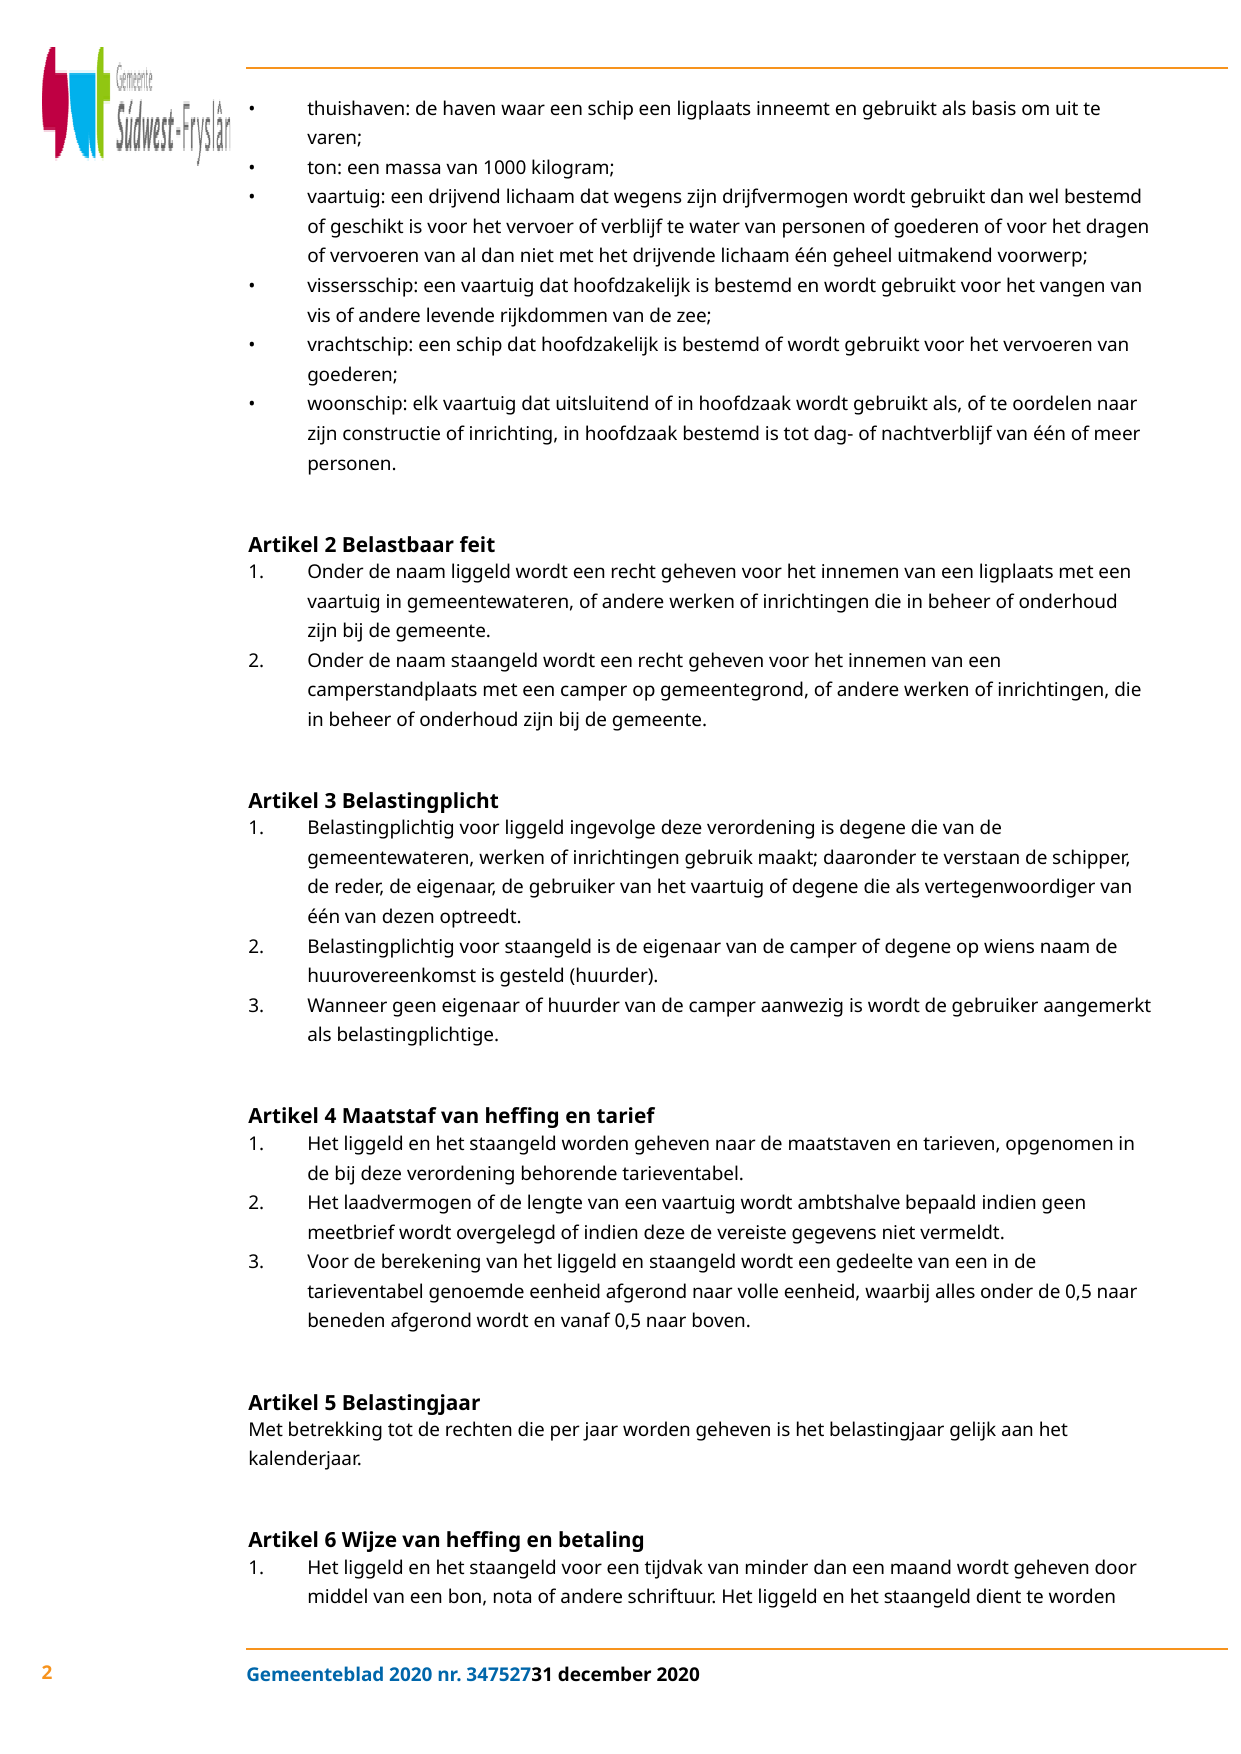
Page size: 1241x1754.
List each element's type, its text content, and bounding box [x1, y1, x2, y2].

list Belastingplichtig voor staangeld is de eigenaar van de camper of degene op wiens naam de huurovereenkomst is gesteld (huurder). [248, 933, 1152, 988]
list Het liggeld en het staangeld worden geheven naar de maatstaven en tarieven, opgenomen in de bij deze verordening behorende tarieventabel. [248, 1130, 1152, 1185]
list Wanneer geen eigenaar of huurder van de camper aanwezig is wordt de gebruiker aangemerkt als belastingplichtige. [248, 992, 1152, 1047]
text Artikel 3 Belastingplicht [248, 786, 1152, 814]
list Belastingplichtig voor liggeld ingevolge deze verordening is degene die van de gemeentewateren, werken of inrichtingen gebruik maakt; daaronder te verstaan de schipper, de reder, de eigenaar, de gebruiker van het vaartuig of degene die als vertegenwoordiger van één van dezen optreedt. [248, 814, 1152, 929]
list ton: een massa van 1000 kilogram; [248, 154, 1152, 180]
text Artikel 6 Wijze van heffing en betaling [248, 1526, 1152, 1554]
list Onder de naam staangeld wordt een recht geheven voor het innemen van een camperstandplaats met een camper op gemeentegrond, of andere werken of inrichtingen, die in beheer of onderhoud zijn bij de gemeente. [248, 647, 1152, 732]
text Artikel 2 Belastbaar feit [248, 530, 1152, 558]
list Onder de naam liggeld wordt een recht geheven voor het innemen van een ligplaats met een vaartuig in gemeentewateren, of andere werken of inrichtingen die in beheer of onderhoud zijn bij de gemeente. [248, 558, 1152, 643]
list Voor de berekening van het liggeld en staangeld wordt een gedeelte van een in de tarieventabel genoemde eenheid afgerond naar volle eenheid, waarbij alles onder de 0,5 naar beneden afgerond wordt en vanaf 0,5 naar boven. [248, 1248, 1152, 1333]
list vissersschip: een vaartuig dat hoofdzakelijk is bestemd en wordt gebruikt voor het vangen van vis of andere levende rijkdommen van de zee; [248, 272, 1152, 328]
list thuishaven: de haven waar een schip een ligplaats inneemt en gebruikt als basis om uit te varen; [248, 95, 1152, 150]
list Het laadvermogen of de lengte van een vaartuig wordt ambtshalve bepaald indien geen meetbrief wordt overgelegd of indien deze de vereiste gegevens niet vermeldt. [248, 1189, 1152, 1244]
text Met betrekking tot de rechten die per jaar worden geheven is het belastingjaar gelijk aan het kalenderjaar. [248, 1416, 1152, 1471]
text Artikel 5 Belastingjaar [248, 1388, 1152, 1416]
list vaartuig: een drijvend lichaam dat wegens zijn drijfvermogen wordt gebruikt dan wel bestemd of geschikt is voor het vervoer of verblijf te water van personen of goederen of voor het dragen of vervoeren van al dan niet met het drijvende lichaam één geheel uitmakend voorwerp; [248, 183, 1152, 268]
list woonschip: elk vaartuig dat uitsluitend of in hoofdzaak wordt gebruikt als, of te oordelen naar zijn constructie of inrichting, in hoofdzaak bestemd is tot dag- of nachtverblijf van één of meer personen. [248, 391, 1152, 476]
text Artikel 4 Maatstaf van heffing en tarief [248, 1102, 1152, 1130]
list Het liggeld en het staangeld voor een tijdvak van minder dan een maand wordt geheven door middel van een bon, nota of andere schriftuur. Het liggeld en het staangeld dient te worden [248, 1554, 1152, 1609]
picture [41, 47, 231, 172]
list vrachtschip: een schip dat hoofdzakelijk is bestemd of wordt gebruikt voor het vervoeren van goederen; [248, 331, 1152, 387]
